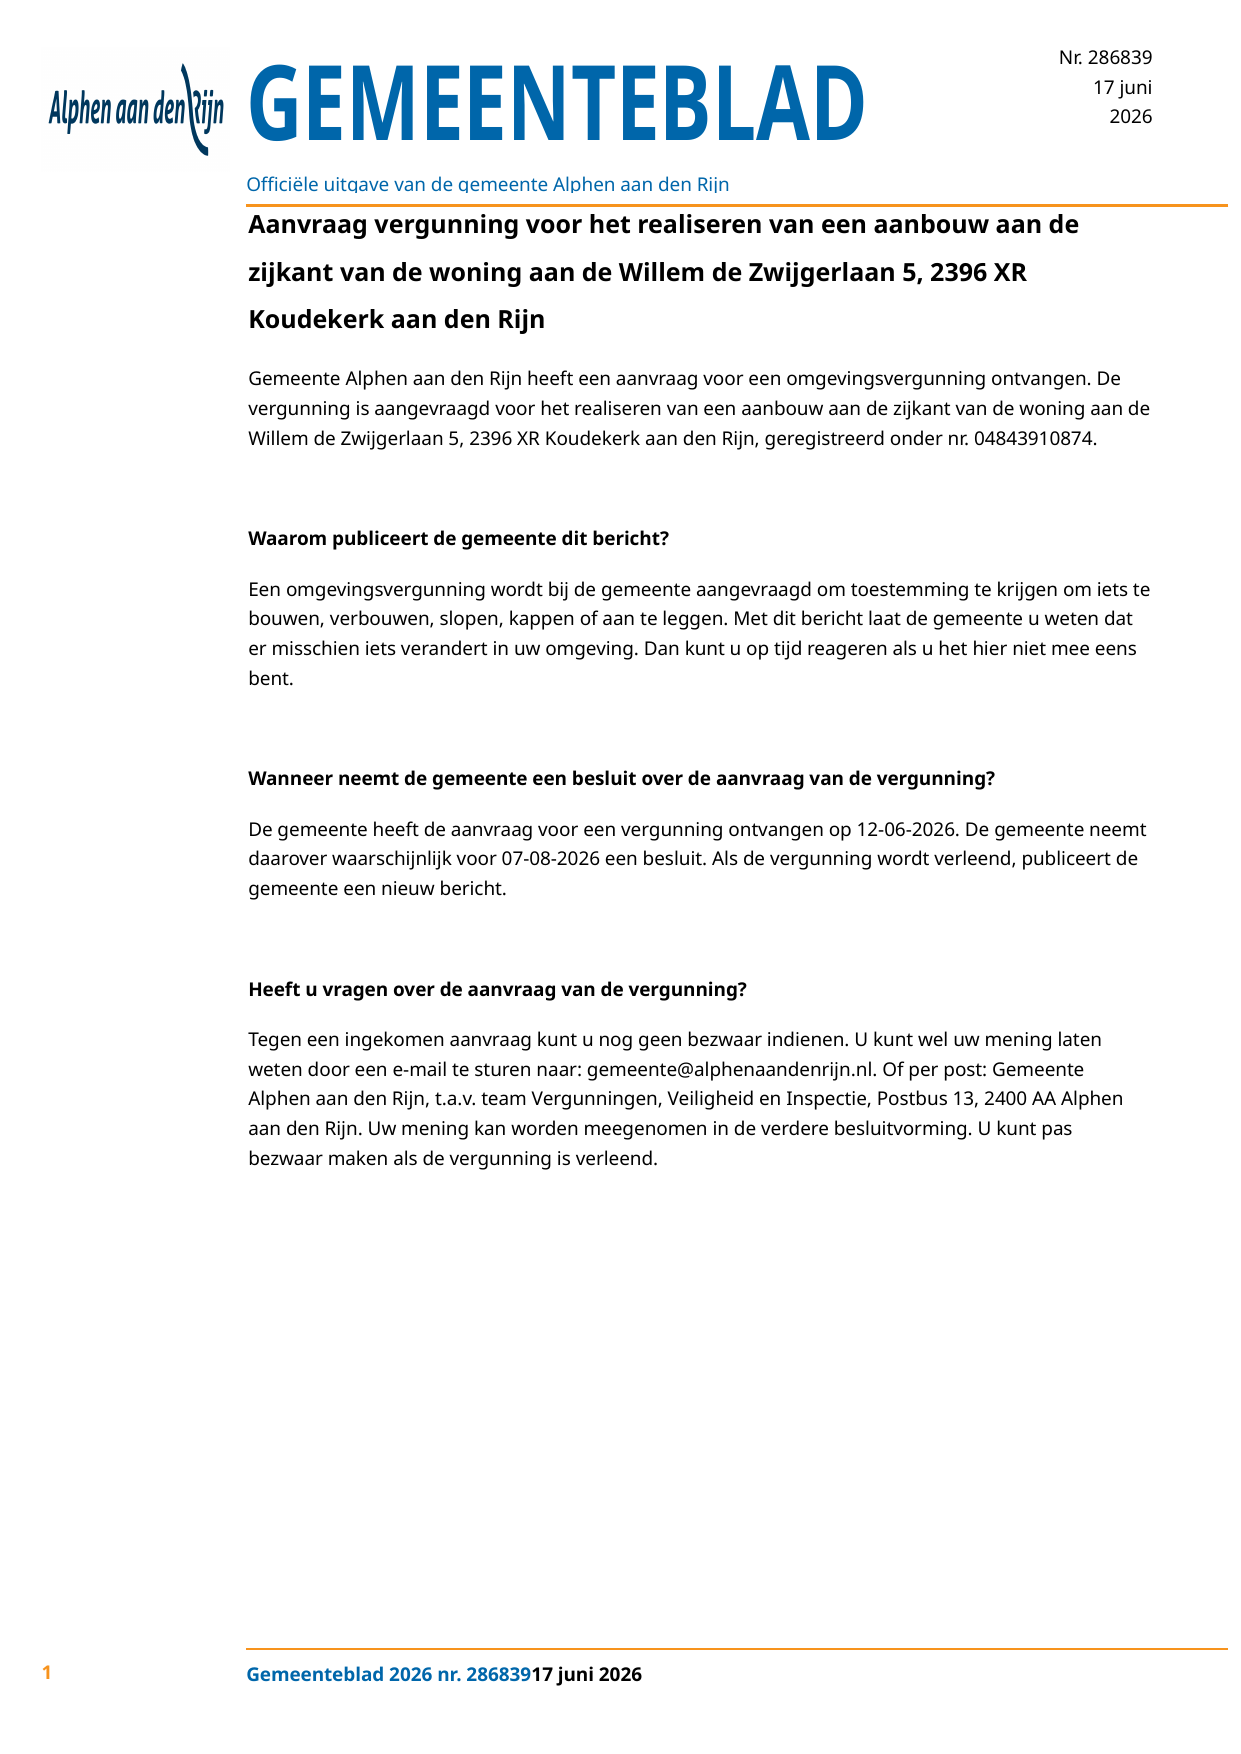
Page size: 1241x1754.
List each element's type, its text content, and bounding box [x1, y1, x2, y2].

text Heeft u vragen over de aanvraag van de vergunning? [248, 976, 1152, 1002]
text De gemeente heeft de aanvraag voor een vergunning ontvangen op 12-06-2026. De gemeente neemt daarover waarschijnlijk voor 07-08-2026 een besluit. Als de vergunning wordt verleend, publiceert de gemeente een nieuw bericht. [248, 816, 1152, 901]
text Tegen een ingekomen aanvraag kunt u nog geen bezwaar indienen. U kunt wel uw mening laten weten door een e-mail te sturen naar: gemeente@alphenaandenrijn.nl. Of per post: Gemeente Alphen aan den Rijn, t.a.v. team Vergunningen, Veiligheid en Inspectie, Postbus 13, 2400 AA Alphen aan den Rijn. Uw mening kan worden meegenomen in de verdere besluitvorming. U kunt pas bezwaar maken als de vergunning is verleend. [248, 1026, 1152, 1170]
text Aanvraag vergunning voor het realiseren van een aanbouw aan de zijkant van de woning aan de Willem de Zwijgerlaan 5, 2396 XR Koudekerk aan den Rijn [248, 207, 1152, 336]
text Wanneer neemt de gemeente een besluit over de aanvraag van de vergunning? [248, 766, 1152, 791]
text Een omgevingsvergunning wordt bij de gemeente aangevraagd om toestemming te krijgen om iets te bouwen, verbouwen, slopen, kappen of aan te leggen. Met dit bericht laat de gemeente u weten dat er misschien iets verandert in uw omgeving. Dan kunt u op tijd reageren als u het hier niet mee eens bent. [248, 576, 1152, 690]
picture [41, 47, 231, 172]
text Waarom publiceert de gemeente dit bericht? [248, 526, 1152, 551]
text Gemeente Alphen aan den Rijn heeft een aanvraag voor een omgevingsvergunning ontvangen. De vergunning is aangevraagd voor het realiseren van een aanbouw aan de zijkant van de woning aan de Willem de Zwijgerlaan 5, 2396 XR Koudekerk aan den Rijn, geregistreerd onder nr. 04843910874. [248, 366, 1152, 450]
